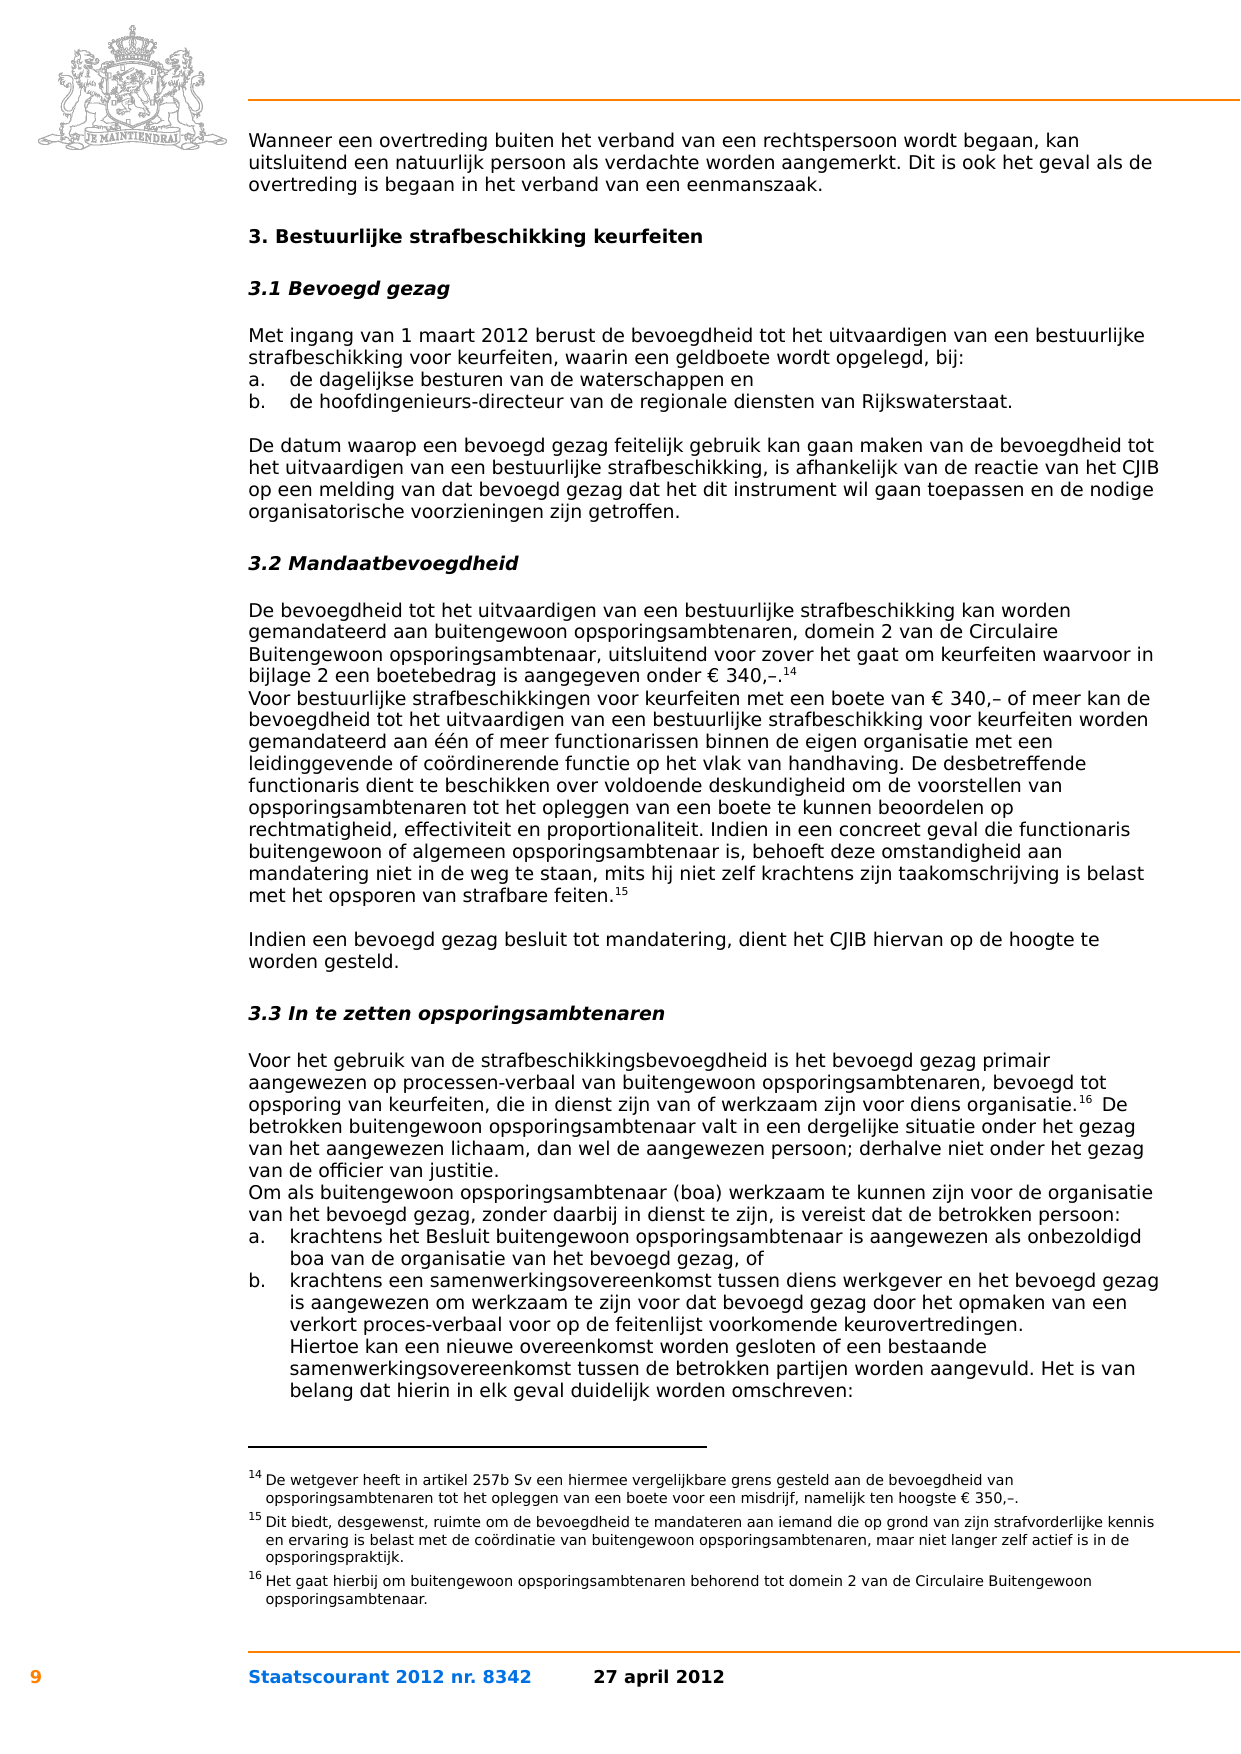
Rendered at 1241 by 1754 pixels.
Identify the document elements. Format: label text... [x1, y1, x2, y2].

text Dit biedt, desgewenst, ruimte om de bevoegdheid te mandateren aan iemand die op grond van zijn strafvorderlijke kennis en ervaring is belast met de coördinatie van buitengewoon opsporingsambtenaren, maar niet langer zelf actief is in de opsporingspraktijk. [248, 1510, 1163, 1566]
text Hiertoe kan een nieuwe overeenkomst worden gesloten of een bestaande samenwerkingsovereenkomst tussen de betrokken partijen worden aangevuld. Het is van belang dat hierin in elk geval duidelijk worden omschreven: [289, 1336, 1163, 1402]
text a. krachtens het Besluit buitengewoon opsporingsambtenaar is aangewezen als onbezoldigd boa van de organisatie van het bevoegd gezag, of [248, 1226, 1163, 1270]
text De datum waarop een bevoegd gezag feitelijk gebruik kan gaan maken van de bevoegdheid tot het uitvaardigen van een bestuurlijke strafbeschikking, is afhankelijk van de reactie van het CJIB op een melding van dat bevoegd gezag dat het dit instrument wil gaan toepassen en de nodige organisatorische voorzieningen zijn getroffen. [248, 434, 1163, 522]
text De bevoegdheid tot het uitvaardigen van een bestuurlijke strafbeschikking kan worden gemandateerd aan buitengewoon opsporingsambtenaren, domein 2 van de Circulaire Buitengewoon opsporingsambtenaar, uitsluitend voor zover het gaat om keurfeiten waarvoor in bijlage 2 een boetebedrag is aangegeven onder € 340,–. [248, 599, 1163, 687]
subtitle 3.1 Bevoegd gezag [248, 278, 1163, 300]
subtitle 3.3 In te zetten opsporingsambtenaren [248, 1003, 1163, 1025]
text b. de hoofdingenieurs-directeur van de regionale diensten van Rijkswaterstaat. [248, 391, 1163, 413]
text Het gaat hierbij om buitengewoon opsporingsambtenaren behorend tot domein 2 van de Circulaire Buitengewoon opsporingsambtenaar. [248, 1569, 1163, 1608]
text Voor het gebruik van de strafbeschikkingsbevoegdheid is het bevoegd gezag primair aangewezen op processen-verbaal van buitengewoon opsporingsambtenaren, bevoegd tot opsporing van keurfeiten, die in dienst zijn van of werkzaam zijn voor diens organisatie. De betrokken buitengewoon opsporingsambtenaar valt in een dergelijke situatie onder het gezag van het aangewezen lichaam, dan wel de aangewezen persoon; derhalve niet onder het gezag van de officier van justitie. [248, 1050, 1163, 1182]
text Wanneer een overtreding buiten het verband van een rechtspersoon wordt begaan, kan uitsluitend een natuurlijk persoon als verdachte worden aangemerkt. Dit is ook het geval als de overtreding is begaan in het verband van een eenmanszaak. [248, 130, 1163, 196]
text a. de dagelijkse besturen van de waterschappen en [248, 369, 1163, 391]
subtitle 3. Bestuurlijke strafbeschikking keurfeiten [248, 226, 1163, 248]
text Om als buitengewoon opsporingsambtenaar (boa) werkzaam te kunnen zijn voor de organisatie van het bevoegd gezag, zonder daarbij in dienst te zijn, is vereist dat de betrokken persoon: [248, 1182, 1163, 1226]
text Voor bestuurlijke strafbeschikkingen voor keurfeiten met een boete van € 340,– of meer kan de bevoegdheid tot het uitvaardigen van een bestuurlijke strafbeschikking voor keurfeiten worden gemandateerd aan één of meer functionarissen binnen de eigen organisatie met een leidinggevende of coördinerende functie op het vlak van handhaving. De desbetreffende functionaris dient te beschikken over voldoende deskundigheid om de voorstellen van opsporingsambtenaren tot het opleggen van een boete te kunnen beoordelen op rechtmatigheid, effectiviteit en proportionaliteit. Indien in een concreet geval die functionaris buitengewoon of algemeen opsporingsambtenaar is, behoeft deze omstandigheid aan mandatering niet in de weg te staan, mits hij niet zelf krachtens zijn taakomschrijving is belast met het opsporen van strafbare feiten. [248, 687, 1163, 907]
text b. krachtens een samenwerkingsovereenkomst tussen diens werkgever en het bevoegd gezag is aangewezen om werkzaam te zijn voor dat bevoegd gezag door het opmaken van een verkort proces-verbaal voor op de feitenlijst voorkomende keurovertredingen. [248, 1270, 1163, 1336]
text De wetgever heeft in artikel 257b Sv een hiermee vergelijkbare grens gesteld aan de bevoegdheid van opsporingsambtenaren tot het opleggen van een boete voor een misdrijf, namelijk ten hoogste € 350,–. [248, 1468, 1163, 1507]
text Met ingang van 1 maart 2012 berust de bevoegdheid tot het uitvaardigen van een bestuurlijke strafbeschikking voor keurfeiten, waarin een geldboete wordt opgelegd, bij: [248, 325, 1163, 369]
subtitle 3.2 Mandaatbevoegdheid [248, 552, 1163, 574]
picture [38, 25, 227, 150]
text Indien een bevoegd gezag besluit tot mandatering, dient het CJIB hiervan op de hoogte te worden gesteld. [248, 929, 1163, 973]
